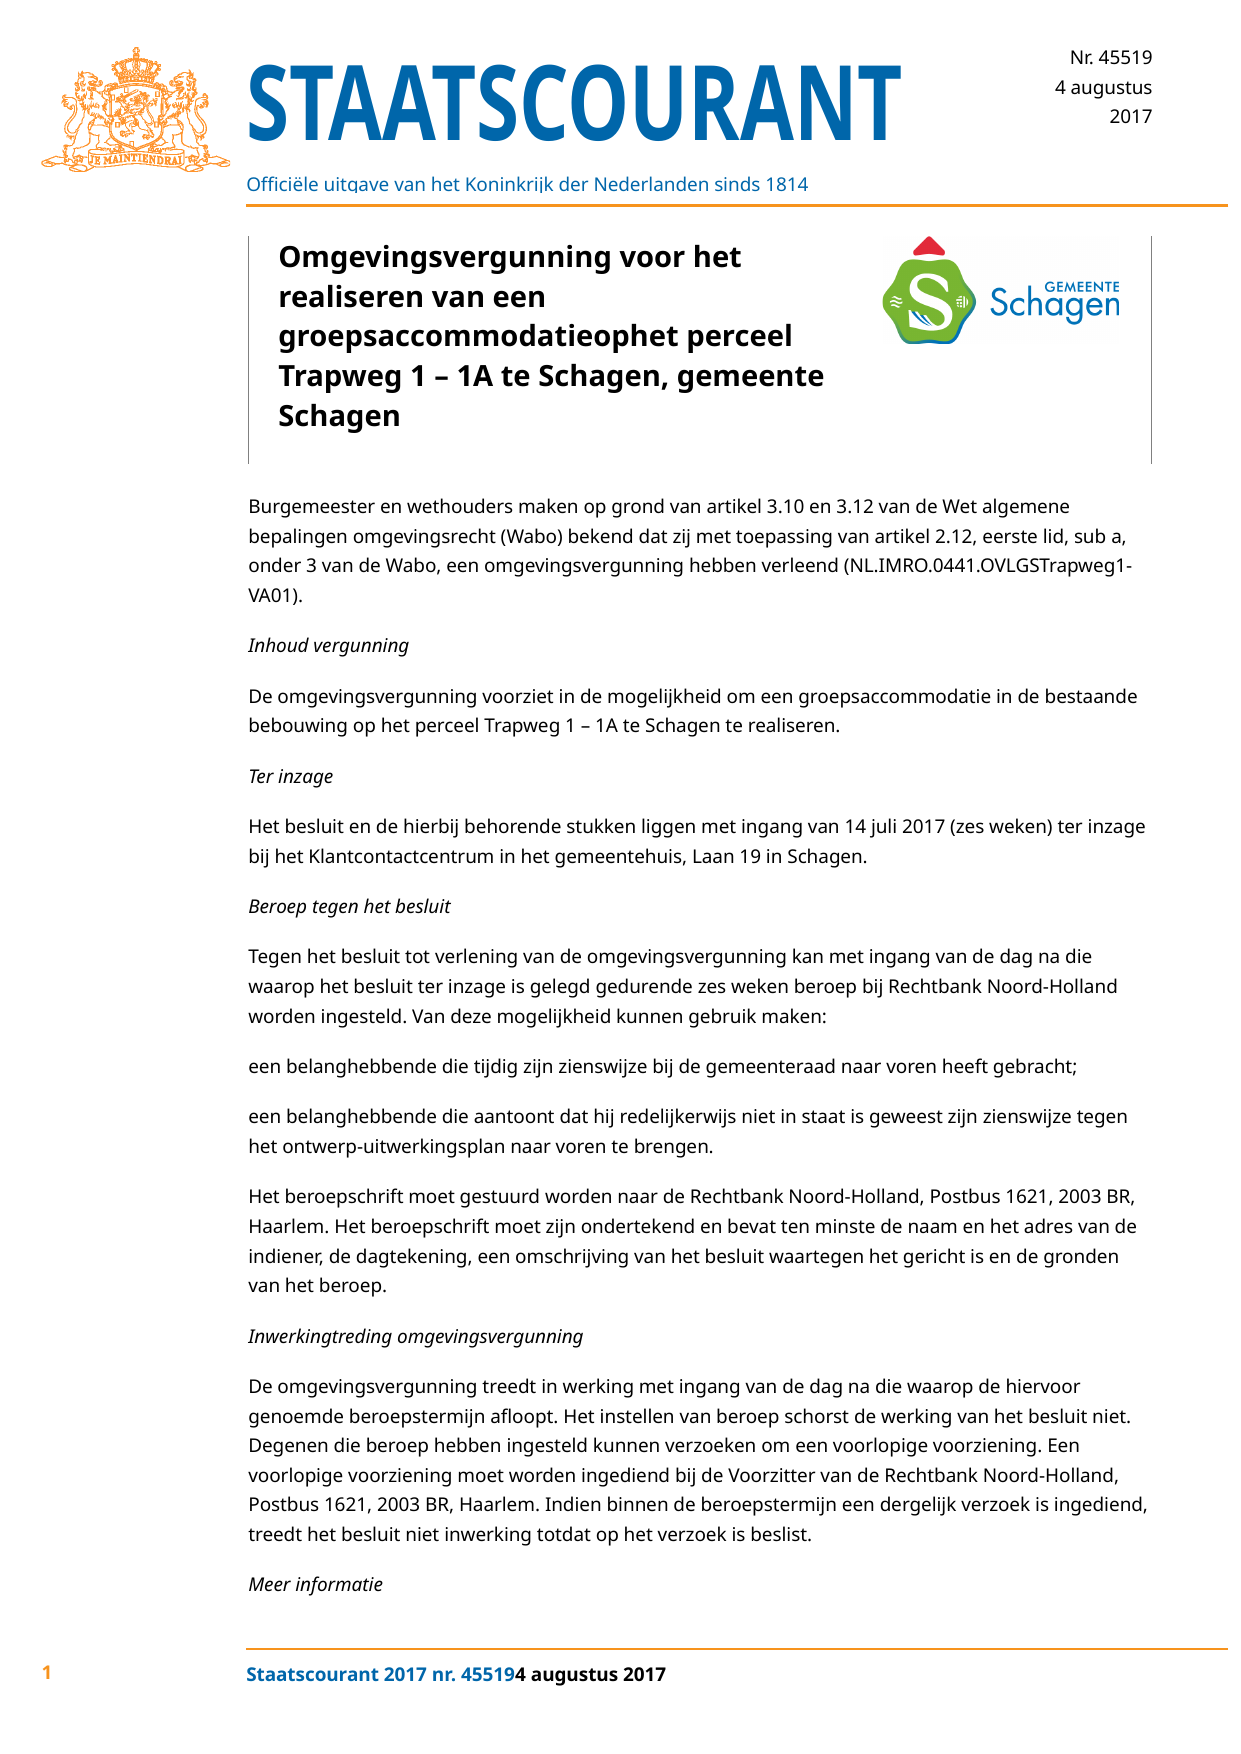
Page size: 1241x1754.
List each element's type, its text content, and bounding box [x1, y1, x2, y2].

table_header [850, 236, 1151, 464]
text Het besluit en de hierbij behorende stukken liggen met ingang van 14 juli 2017 (zes weken) ter inzage bij het Klantcontactcentrum in het gemeentehuis, Laan 19 in Schagen. [248, 813, 1152, 869]
text Tegen het besluit tot verlening van de omgevingsvergunning kan met ingang van de dag na die waarop het besluit ter inzage is gelegd gedurende zes weken beroep bij Rechtbank Noord-Holland worden ingesteld. Van deze mogelijkheid kunnen gebruik maken: [248, 944, 1152, 1029]
text Het beroepschrift moet gestuurd worden naar de Rechtbank Noord-Holland, Postbus 1621, 2003 BR, Haarlem. Het beroepschrift moet zijn ondertekend en bevat ten minste de naam en het adres van de indiener, de dagtekening, een omschrijving van het besluit waartegen het gericht is en de gronden van het beroep. [248, 1184, 1152, 1298]
picture [882, 236, 1119, 344]
text Inhoud vergunning [248, 632, 1152, 658]
picture [41, 47, 231, 172]
text Meer informatie [248, 1572, 1152, 1597]
text Inwerkingtreding omgevingsvergunning [248, 1323, 1152, 1349]
text een belanghebbende die tijdig zijn zienswijze bij de gemeenteraad naar voren heeft gebracht; [248, 1053, 1152, 1079]
text een belanghebbende die aantoont dat hij redelijkerwijs niet in staat is geweest zijn zienswijze tegen het ontwerp-uitwerkingsplan naar voren te brengen. [248, 1104, 1152, 1159]
text Beroep tegen het besluit [248, 893, 1152, 919]
text Burgemeester en wethouders maken op grond van artikel 3.10 en 3.12 van de Wet algemene bepalingen omgevingsrecht (Wabo) bekend dat zij met toepassing van artikel 2.12, eerste lid, sub a, onder 3 van de Wabo, een omgevingsvergunning hebben verleend (NL.IMRO.0441.OVLGSTrapweg1-VA01). [248, 493, 1152, 608]
text De omgevingsvergunning voorziet in de mogelijkheid om een groepsaccommodatie in de bestaande bebouwing op het perceel Trapweg 1 – 1A te Schagen te realiseren. [248, 683, 1152, 738]
text Ter inzage [248, 763, 1152, 789]
table_header Omgevingsvergunning voor het realiseren van een groepsaccommodatieophet perceel Trapweg 1 – 1A te Schagen, gemeente Schagen [249, 236, 850, 464]
text De omgevingsvergunning treedt in werking met ingang van de dag na die waarop de hiervoor genoemde beroepstermijn afloopt. Het instellen van beroep schorst de werking van het besluit niet. Degenen die beroep hebben ingesteld kunnen verzoeken om een voorlopige voorziening. Een voorlopige voorziening moet worden ingediend bij de Voorzitter van de Rechtbank Noord-Holland, Postbus 1621, 2003 BR, Haarlem. Indien binnen de beroepstermijn een dergelijk verzoek is ingediend, treedt het besluit niet inwerking totdat op het verzoek is beslist. [248, 1373, 1152, 1547]
